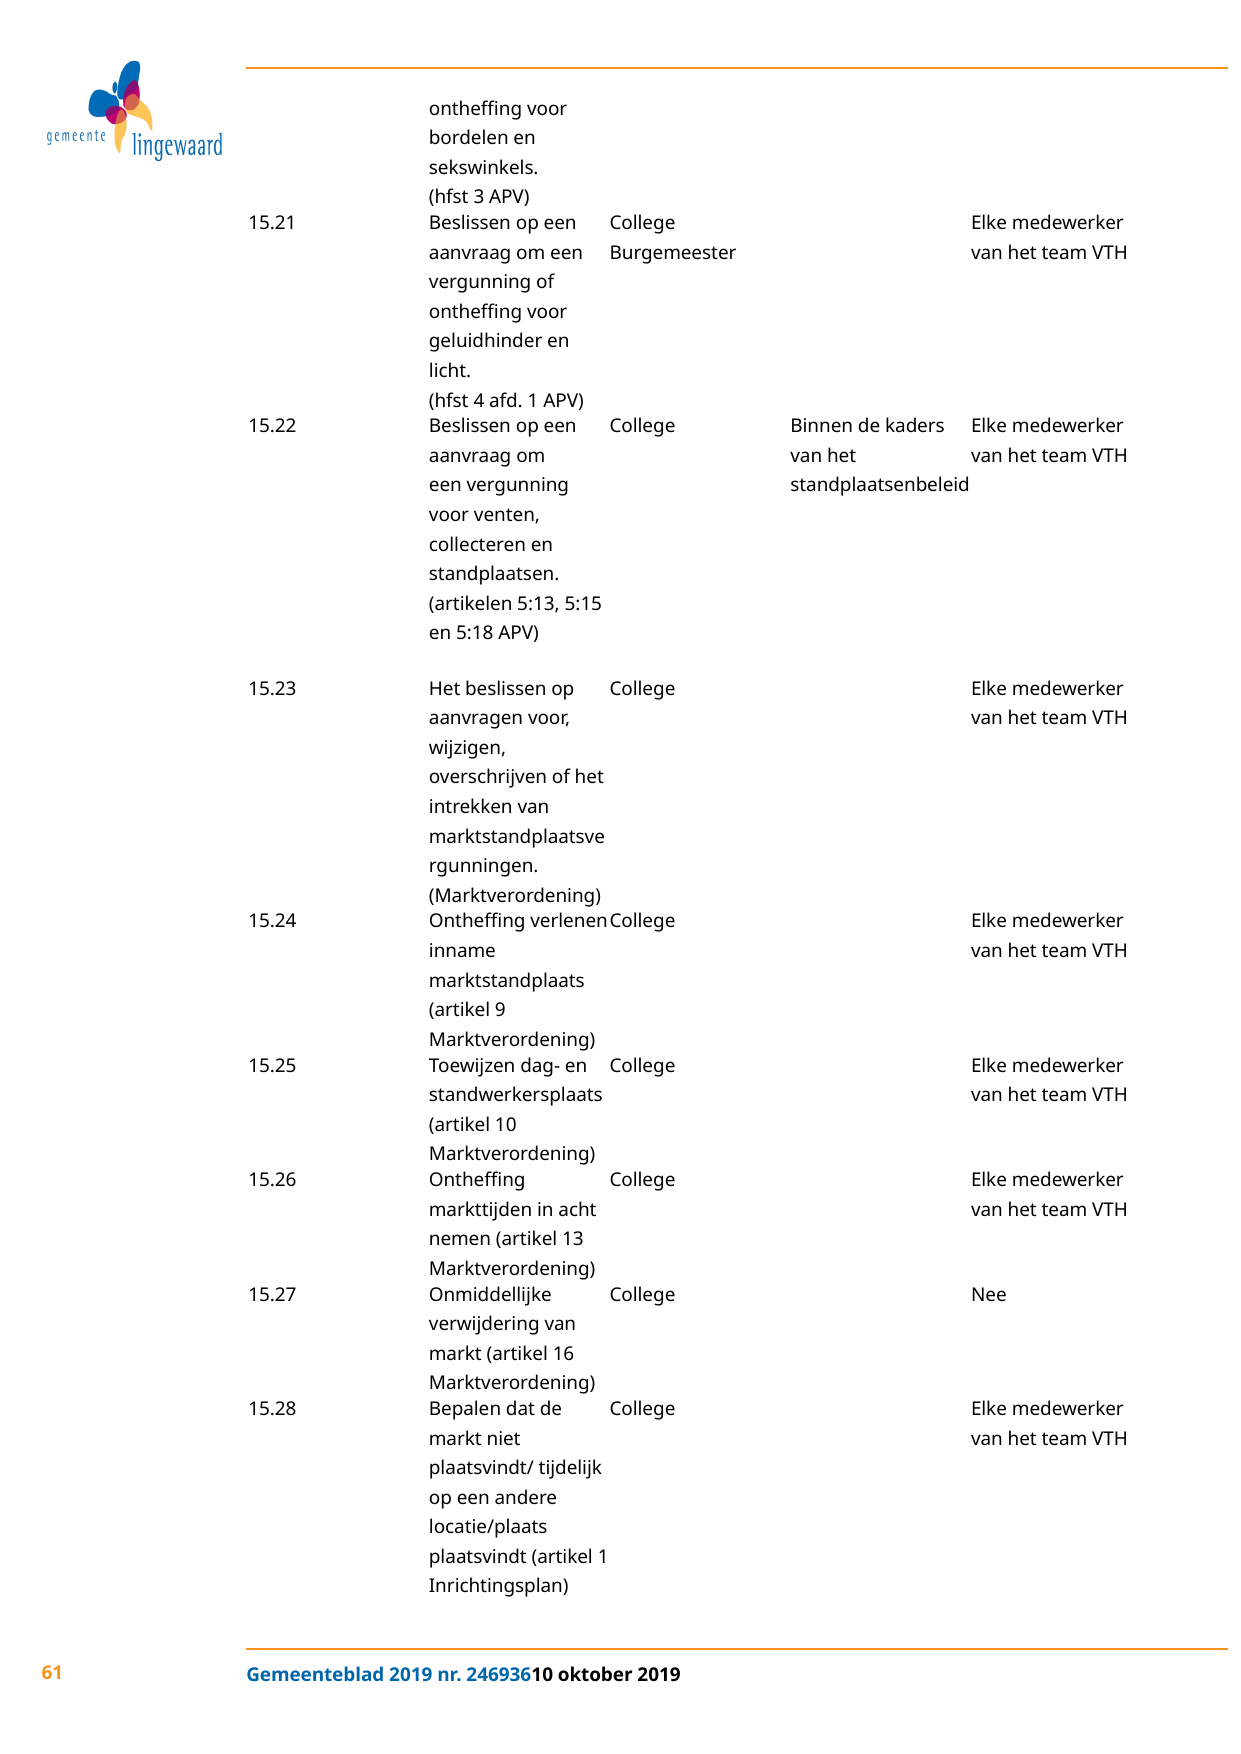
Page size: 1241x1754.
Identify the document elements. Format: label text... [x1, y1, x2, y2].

table_cell [790, 1281, 971, 1395]
table_cell Elke medewerker van het team VTH [971, 1052, 1152, 1166]
table_cell [790, 675, 971, 908]
picture [41, 47, 231, 172]
table_cell [790, 1395, 971, 1598]
table_cell College [609, 1395, 790, 1598]
table_cell [790, 1166, 971, 1281]
table_cell 15.23 [248, 675, 429, 908]
table_cell Elke medewerker van het team VTH [971, 908, 1152, 1052]
table_cell Ontheffing markttijden in acht nemen (artikel 13 Marktverordening) [429, 1166, 609, 1281]
table_cell College [609, 908, 790, 1052]
table_cell Elke medewerker van het team VTH [971, 413, 1152, 675]
table_cell Bepalen dat de markt niet plaatsvindt/ tijdelijk op een andere locatie/plaats plaatsvindt (artikel 1 Inrichtingsplan) [429, 1395, 609, 1598]
table_cell [248, 95, 429, 209]
table_cell College [609, 675, 790, 908]
table_cell 15.26 [248, 1166, 429, 1281]
table_cell Beslissen op een aanvraag om een vergunning voor venten, collecteren en standplaatsen. (artikelen 5:13, 5:15 en 5:18 APV) [429, 413, 609, 675]
table_cell College [609, 413, 790, 675]
table_cell Nee [971, 1281, 1152, 1395]
table_cell College Burgemeester [609, 209, 790, 412]
table_cell College [609, 1052, 790, 1166]
table_cell Elke medewerker van het team VTH [971, 1395, 1152, 1598]
table_cell Beslissen op een aanvraag om een vergunning of ontheffing voor geluidhinder en licht. (hfst 4 afd. 1 APV) [429, 209, 609, 412]
table_cell College [609, 1166, 790, 1281]
table_cell 15.28 [248, 1395, 429, 1598]
table_cell 15.22 [248, 413, 429, 675]
table_cell Het beslissen op aanvragen voor, wijzigen, overschrijven of het intrekken van marktstandplaatsvergunningen. (Marktverordening) [429, 675, 609, 908]
table_cell [609, 95, 790, 209]
table_cell Elke medewerker van het team VTH [971, 675, 1152, 908]
table_cell College [609, 1281, 790, 1395]
table_cell [790, 95, 971, 209]
table_cell [790, 908, 971, 1052]
table_cell Elke medewerker van het team VTH [971, 1166, 1152, 1281]
table_cell Onmiddellijke verwijdering van markt (artikel 16 Marktverordening) [429, 1281, 609, 1395]
table_cell 15.27 [248, 1281, 429, 1395]
table_cell [790, 209, 971, 412]
table_cell Ontheffing verlenen inname marktstandplaats (artikel 9 Marktverordening) [429, 908, 609, 1052]
table_cell 15.25 [248, 1052, 429, 1166]
table_cell [790, 1052, 971, 1166]
table_cell ontheffing voor bordelen en sekswinkels. (hfst 3 APV) [429, 95, 609, 209]
table_cell 15.21 [248, 209, 429, 412]
table_cell [971, 95, 1152, 209]
table_cell 15.24 [248, 908, 429, 1052]
table_cell Binnen de kaders van het standplaatsenbeleid [790, 413, 971, 675]
table_cell Toewijzen dag- en standwerkersplaats (artikel 10 Marktverordening) [429, 1052, 609, 1166]
table_cell Elke medewerker van het team VTH [971, 209, 1152, 412]
